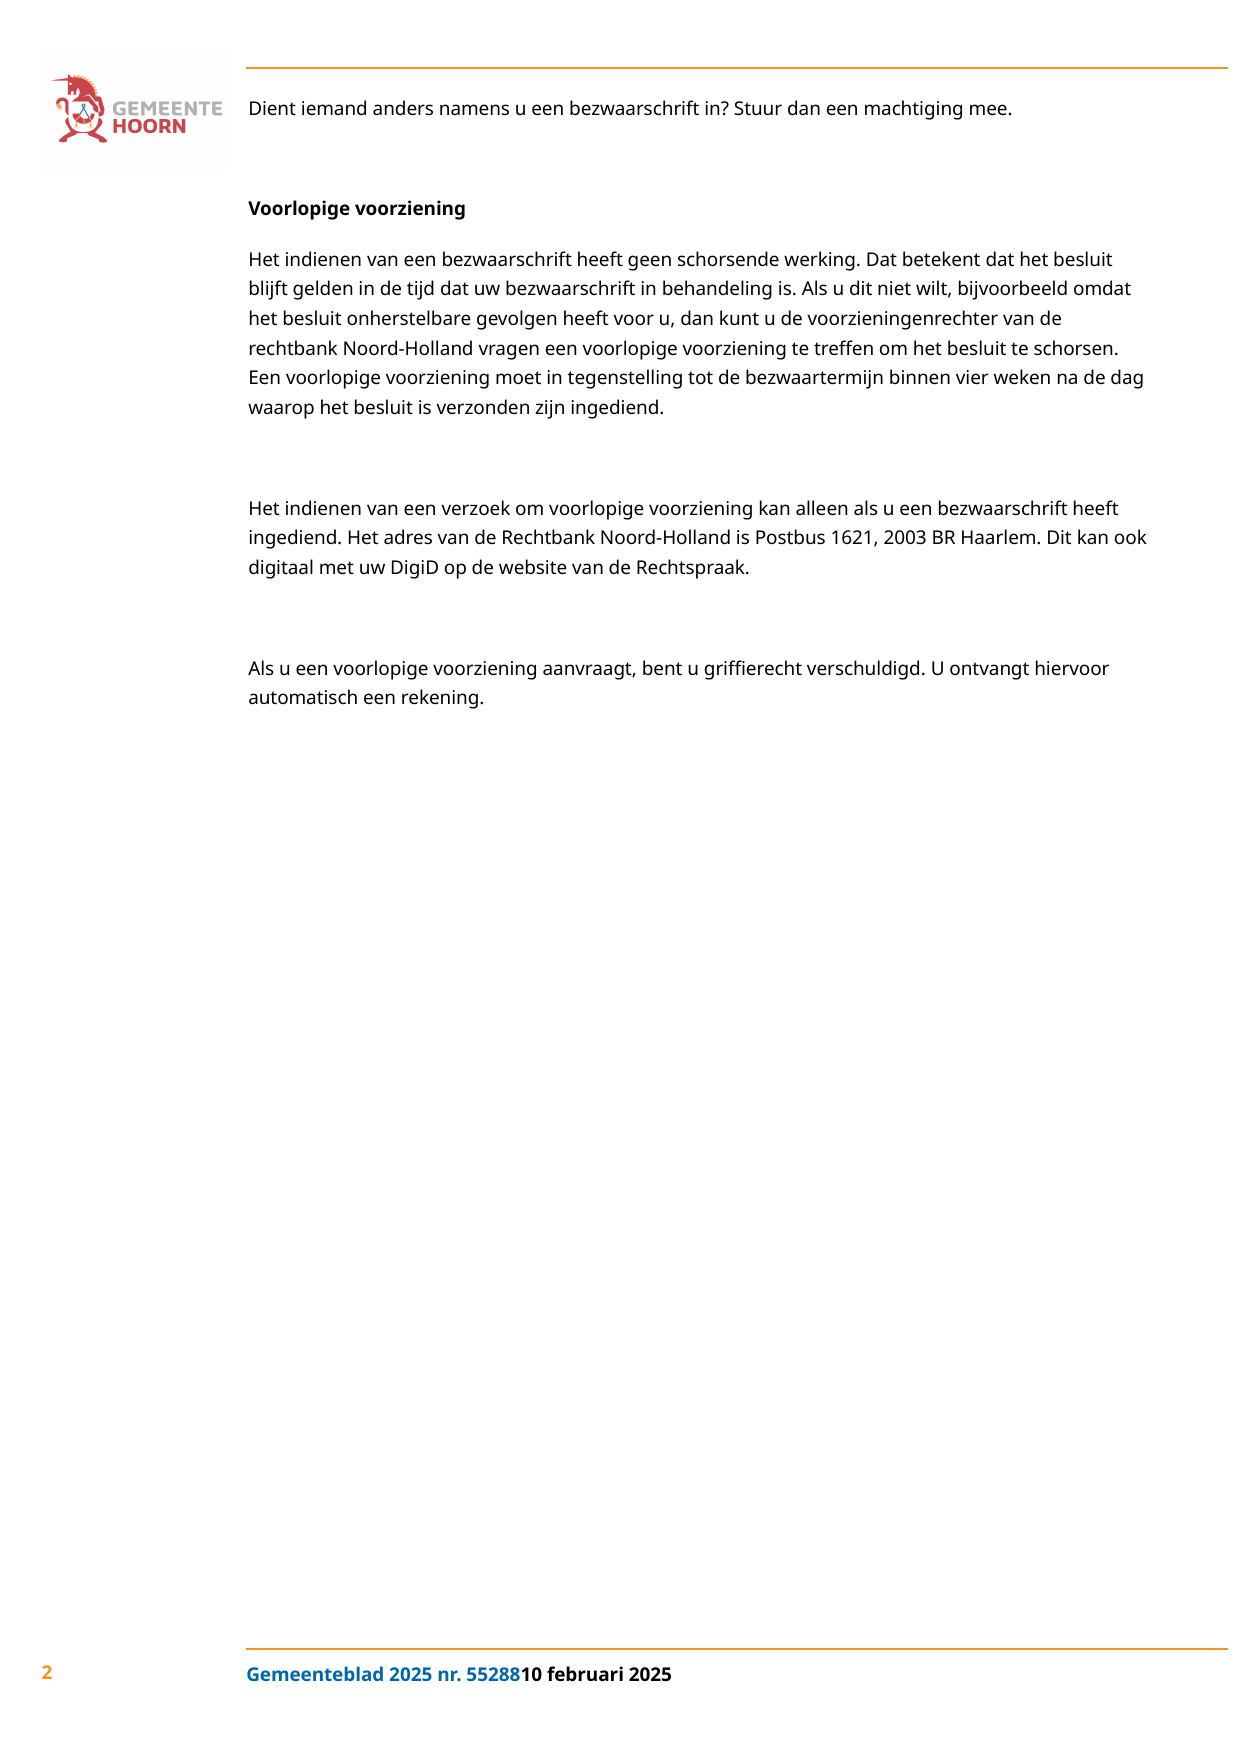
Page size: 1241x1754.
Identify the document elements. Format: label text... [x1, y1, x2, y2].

text Het indienen van een verzoek om voorlopige voorziening kan alleen als u een bezwaarschrift heeft ingediend. Het adres van de Rechtbank Noord-Holland is Postbus 1621, 2003 BR Haarlem. Dit kan ook digitaal met uw DigiD op de website van de Rechtspraak. [248, 495, 1152, 580]
text Voorlopige voorziening [248, 196, 1152, 221]
text Dient iemand anders namens u een bezwaarschrift in? Stuur dan een machtiging mee. [248, 95, 1152, 121]
text Als u een voorlopige voorziening aanvraagt, bent u griffierecht verschuldigd. U ontvangt hiervoor automatisch een rekening. [248, 655, 1152, 710]
picture [41, 47, 231, 172]
text Het indienen van een bezwaarschrift heeft geen schorsende werking. Dat betekent dat het besluit blijft gelden in de tijd dat uw bezwaarschrift in behandeling is. Als u dit niet wilt, bijvoorbeeld omdat het besluit onherstelbare gevolgen heeft voor u, dan kunt u de voorzieningenrechter van de rechtbank Noord-Holland vragen een voorlopige voorziening te treffen om het besluit te schorsen. Een voorlopige voorziening moet in tegenstelling tot de bezwaartermijn binnen vier weken na de dag waarop het besluit is verzonden zijn ingediend. [248, 246, 1152, 420]
